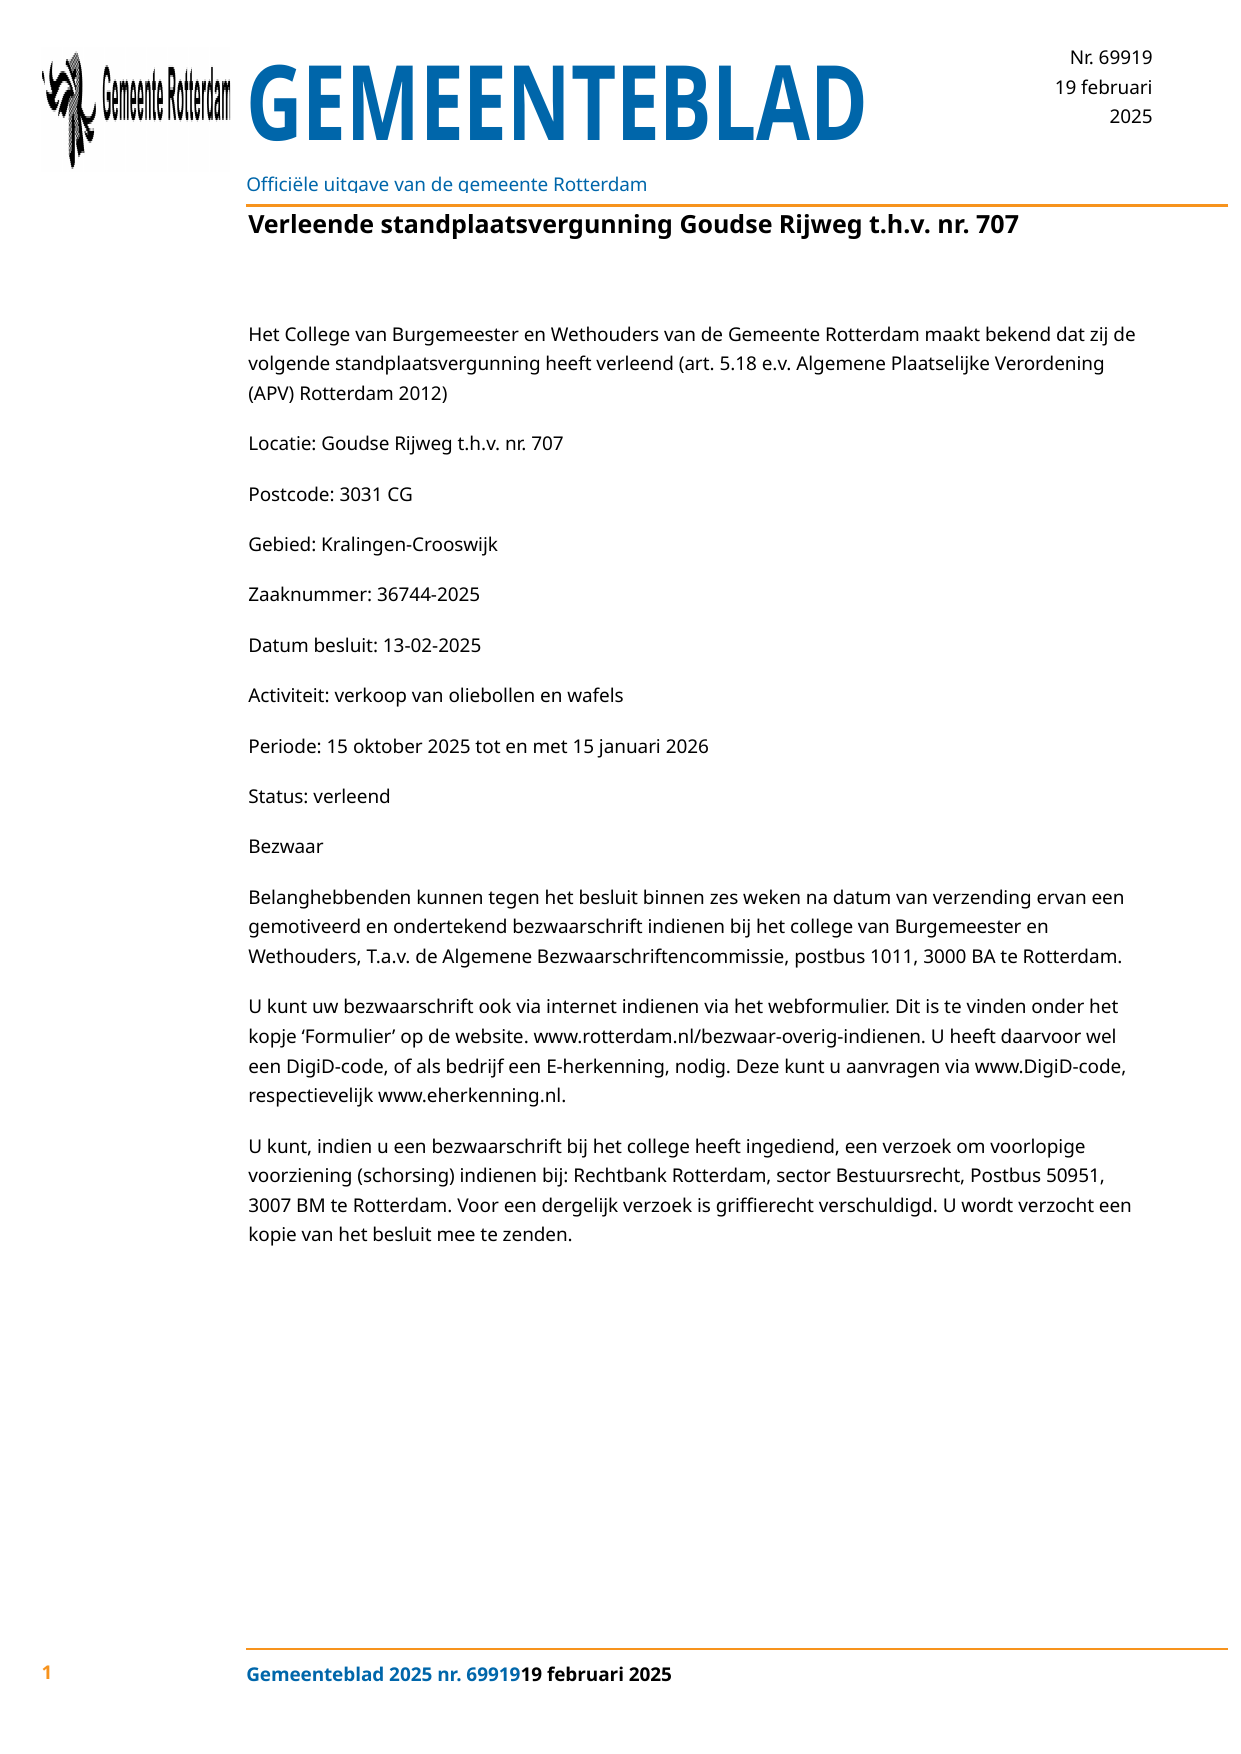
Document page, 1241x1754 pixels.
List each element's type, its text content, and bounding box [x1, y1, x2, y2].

text Bezwaar [248, 834, 1152, 859]
text Het College van Burgemeester en Wethouders van de Gemeente Rotterdam maakt bekend dat zij de volgende standplaatsvergunning heeft verleend (art. 5.18 e.v. Algemene Plaatselijke Verordening (APV) Rotterdam 2012) [248, 321, 1152, 406]
text Belanghebbenden kunnen tegen het besluit binnen zes weken na datum van verzending ervan een gemotiveerd en ondertekend bezwaarschrift indienen bij het college van Burgemeester en Wethouders, T.a.v. de Algemene Bezwaarschriftencommissie, postbus 1011, 3000 BA te Rotterdam. [248, 884, 1152, 969]
text Status: verleend [248, 783, 1152, 809]
text Activiteit: verkoop van oliebollen en wafels [248, 682, 1152, 708]
text Periode: 15 oktober 2025 tot en met 15 januari 2026 [248, 733, 1152, 758]
text Postcode: 3031 CG [248, 481, 1152, 506]
text U kunt uw bezwaarschrift ook via internet indienen via het webformulier. Dit is te vinden onder het kopje ‘Formulier’ op de website. www.rotterdam.nl/bezwaar-overig-indienen. U heeft daarvoor wel een DigiD-code, of als bedrijf een E-herkenning, nodig. Deze kunt u aanvragen via www.DigiD-code, respectievelijk www.eherkenning.nl. [248, 994, 1152, 1108]
picture [41, 47, 231, 172]
text Zaaknummer: 36744-2025 [248, 582, 1152, 607]
text Datum besluit: 13-02-2025 [248, 632, 1152, 658]
text Verleende standplaatsvergunning Goudse Rijweg t.h.v. nr. 707 [248, 207, 1152, 241]
text Gebied: Kralingen-Crooswijk [248, 531, 1152, 557]
text Locatie: Goudse Rijweg t.h.v. nr. 707 [248, 430, 1152, 456]
text U kunt, indien u een bezwaarschrift bij het college heeft ingediend, een verzoek om voorlopige voorziening (schorsing) indienen bij: Rechtbank Rotterdam, sector Bestuursrecht, Postbus 50951, 3007 BM te Rotterdam. Voor een dergelijk verzoek is griffierecht verschuldigd. U wordt verzocht een kopie van het besluit mee te zenden. [248, 1133, 1152, 1247]
